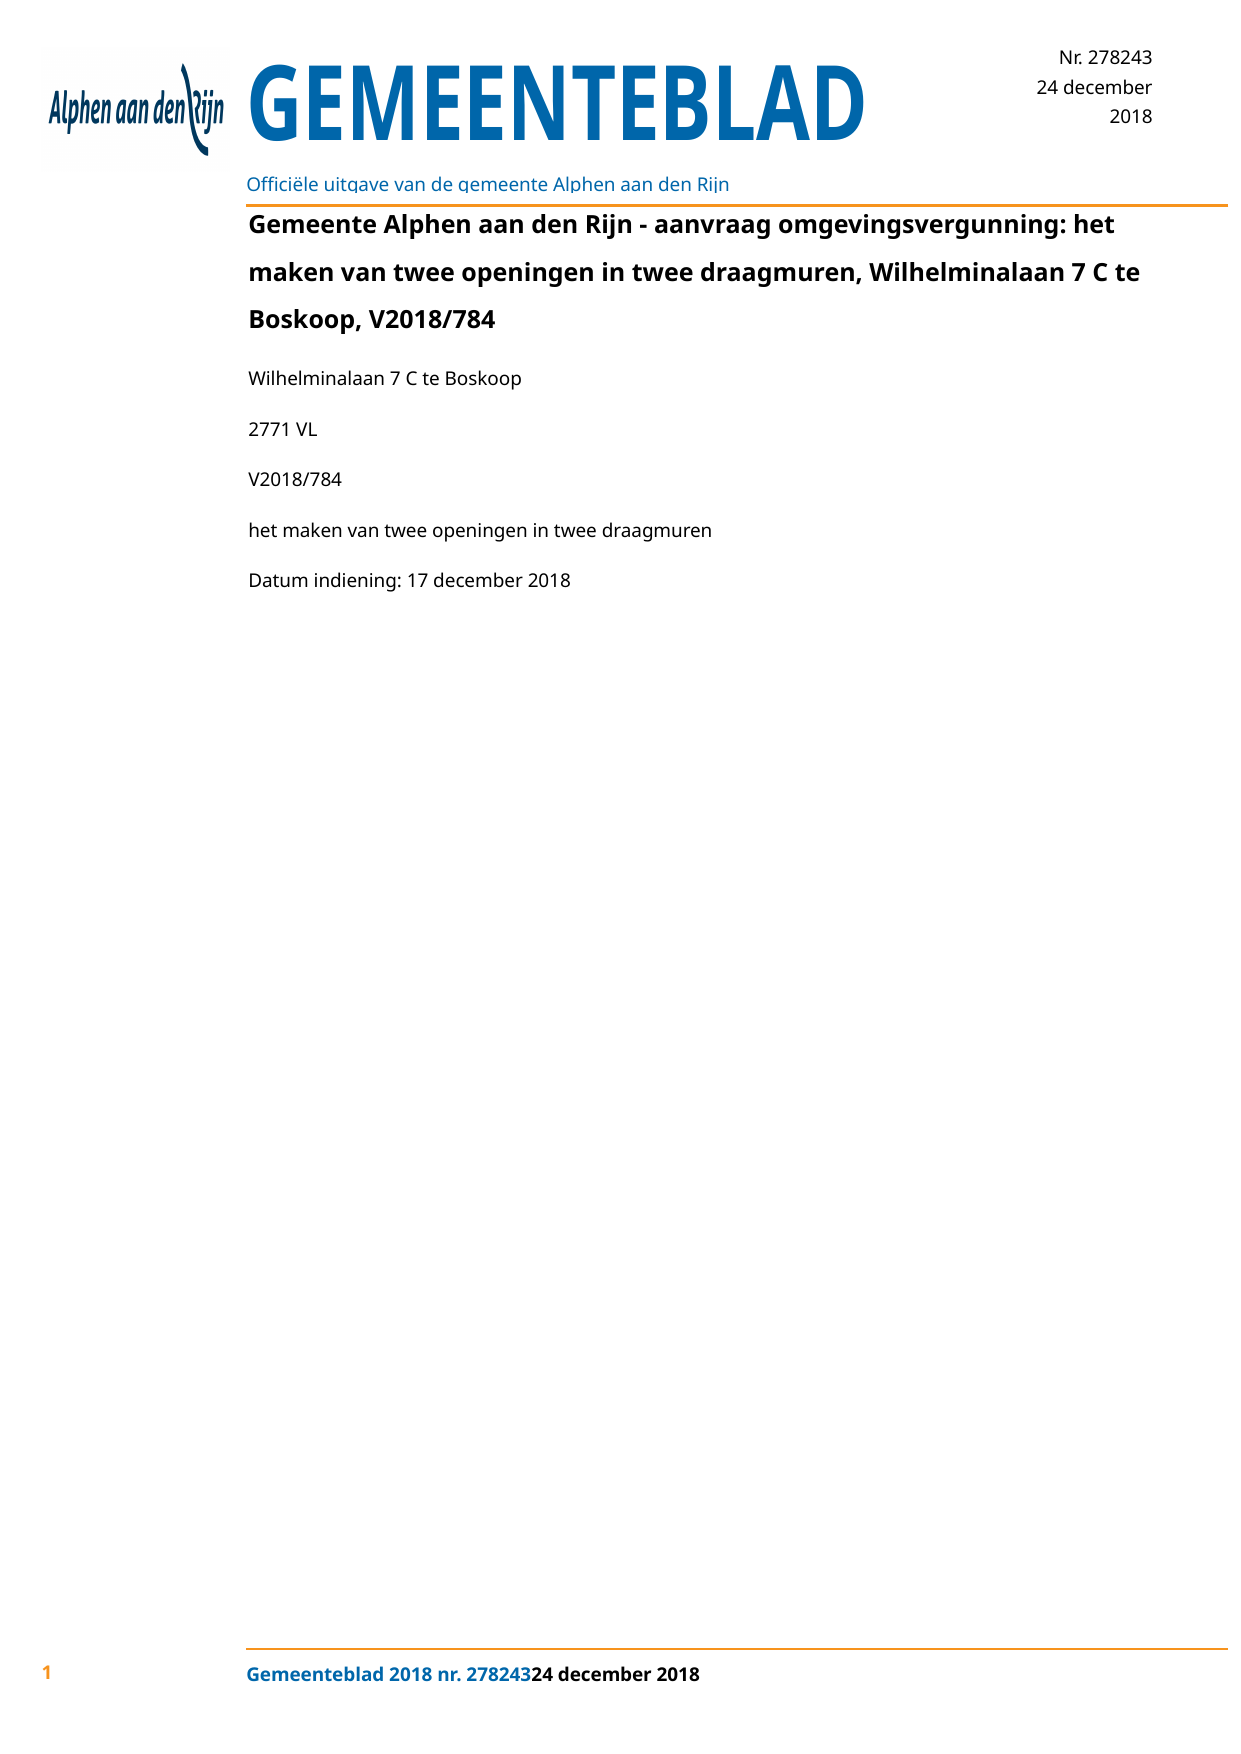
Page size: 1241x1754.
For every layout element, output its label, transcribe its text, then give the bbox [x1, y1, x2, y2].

text V2018/784 [248, 466, 1152, 492]
text Datum indiening: 17 december 2018 [248, 567, 1152, 593]
text het maken van twee openingen in twee draagmuren [248, 517, 1152, 542]
text 2771 VL [248, 416, 1152, 442]
picture [41, 47, 231, 172]
text Gemeente Alphen aan den Rijn - aanvraag omgevingsvergunning: het maken van twee openingen in twee draagmuren, Wilhelminalaan 7 C te Boskoop, V2018/784 [248, 207, 1152, 336]
text Wilhelminalaan 7 C te Boskoop [248, 366, 1152, 391]
